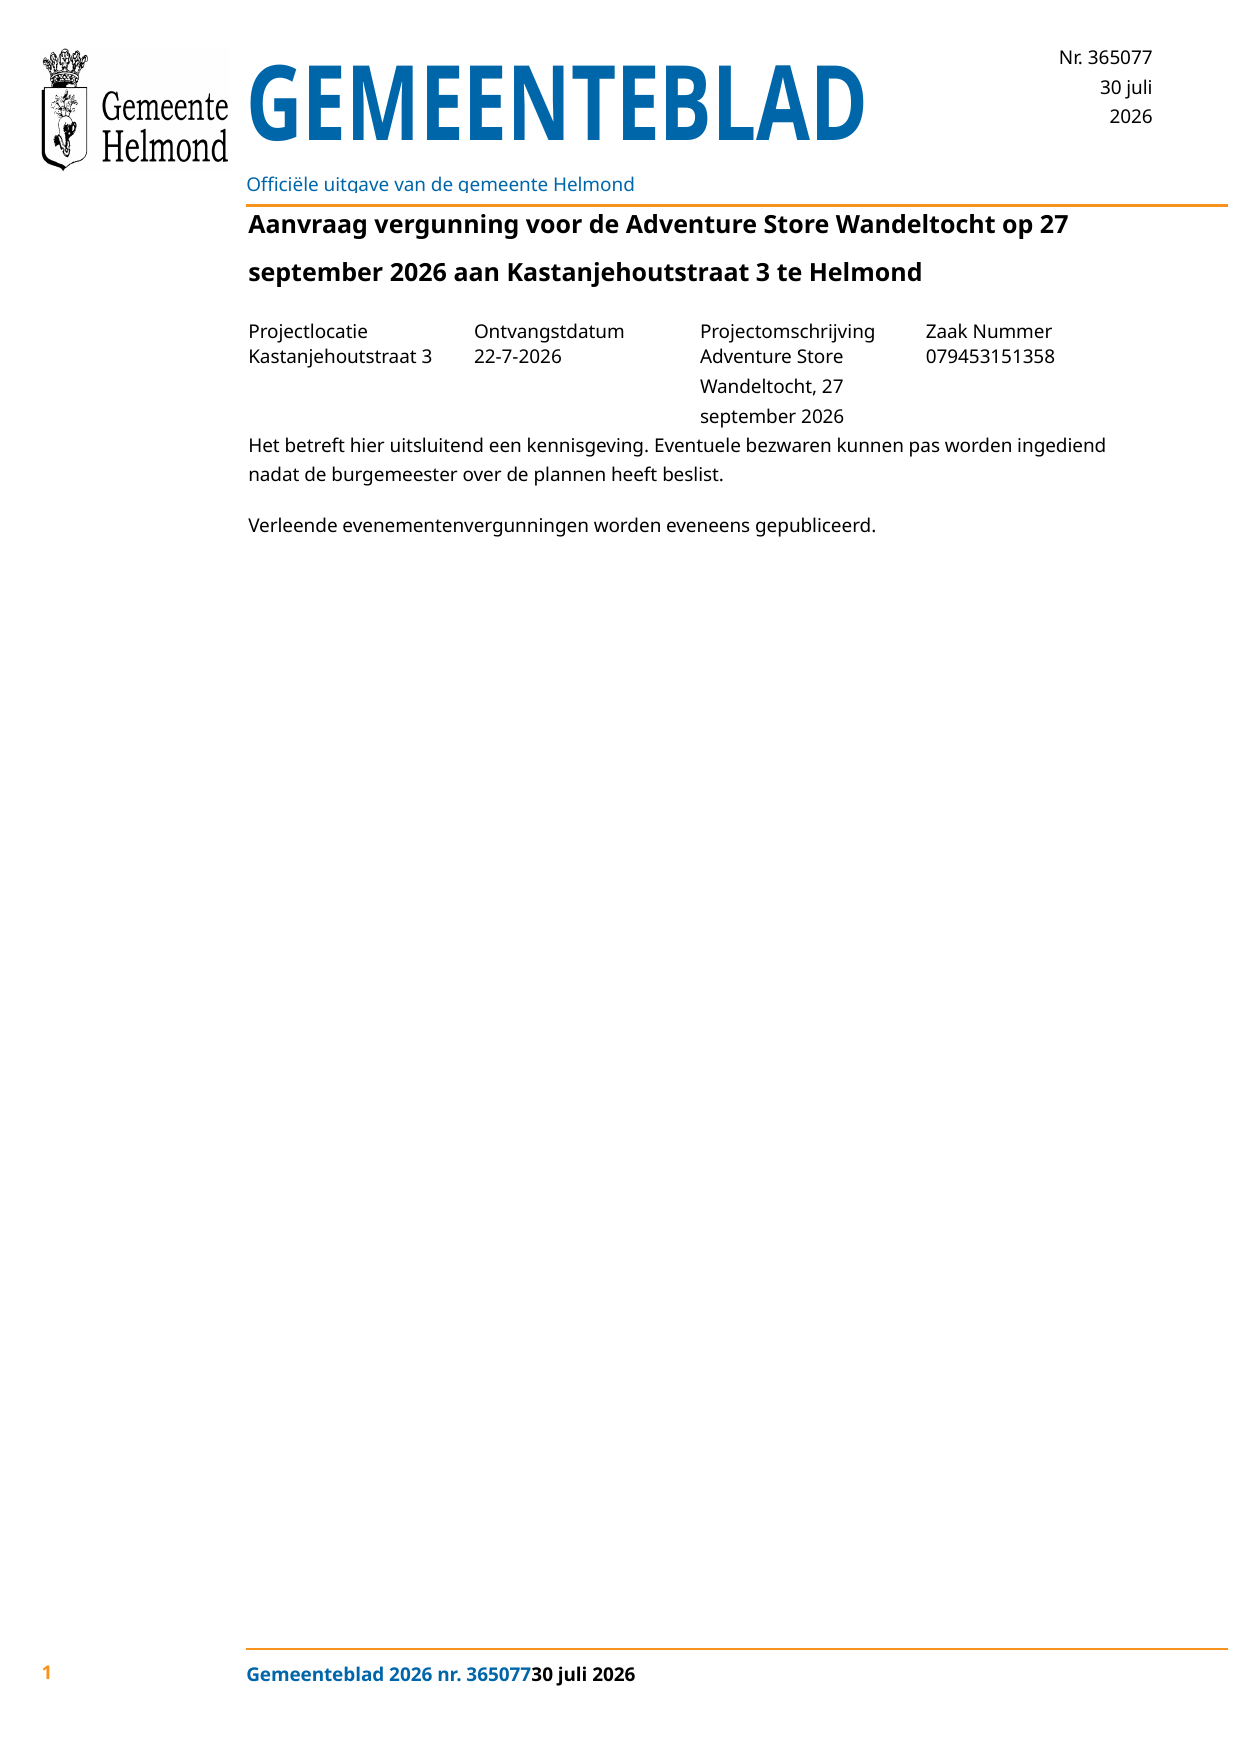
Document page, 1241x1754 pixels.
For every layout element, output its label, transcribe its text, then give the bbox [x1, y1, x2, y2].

table_header Zaak Nummer [926, 318, 1152, 344]
table_cell Adventure Store Wandeltocht, 27 september 2026 [700, 344, 926, 429]
table_cell 22-7-2026 [474, 344, 700, 429]
text Het betreft hier uitsluitend een kennisgeving. Eventuele bezwaren kunnen pas worden ingediend nadat de burgemeester over de plannen heeft beslist. [248, 432, 1152, 487]
table_cell 079453151358 [926, 344, 1152, 429]
picture [41, 47, 231, 172]
text Verleende evenementenvergunningen worden eveneens gepubliceerd. [248, 512, 1152, 538]
table_header Projectomschrijving [700, 318, 926, 344]
table_header Ontvangstdatum [474, 318, 700, 344]
text Aanvraag vergunning voor de Adventure Store Wandeltocht op 27 september 2026 aan Kastanjehoutstraat 3 te Helmond [248, 207, 1152, 288]
table_cell Kastanjehoutstraat 3 [248, 344, 474, 429]
table_header Projectlocatie [248, 318, 474, 344]
